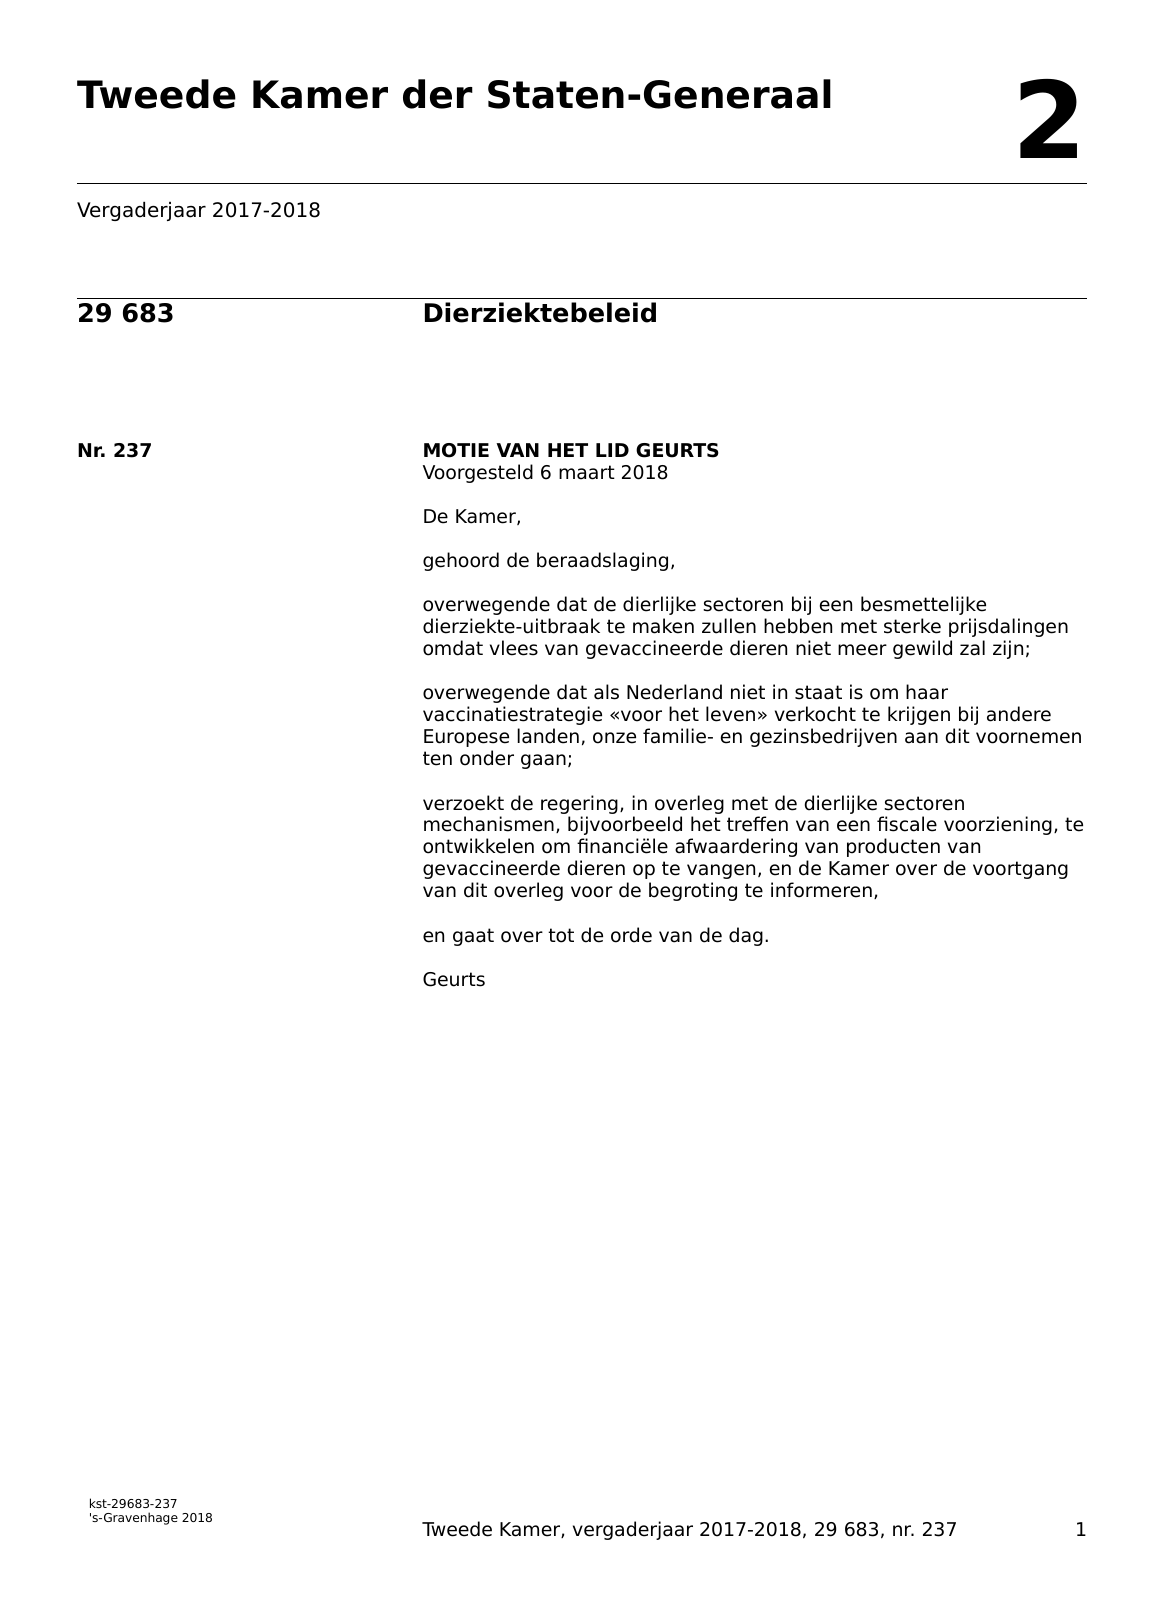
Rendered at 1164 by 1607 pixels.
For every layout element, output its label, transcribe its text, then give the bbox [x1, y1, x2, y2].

text gehoord de beraadslaging, [422, 550, 1087, 572]
table_cell Vergaderjaar 2017-2018 [77, 184, 1087, 298]
text Geurts [422, 969, 1087, 991]
text Voorgesteld 6 maart 2018 [422, 462, 1087, 484]
text verzoekt de regering, in overleg met de dierlijke sectoren mechanismen, bijvoorbeeld het treffen van een fiscale voorziening, te ontwikkelen om financiële afwaardering van producten van gevaccineerde dieren op te vangen, en de Kamer over de voortgang van dit overleg voor de begroting te informeren, [422, 792, 1087, 902]
subtitle 29 683 Dierziektebeleid [77, 299, 1087, 329]
table_header Tweede Kamer der Staten-Generaal [77, 59, 886, 183]
text 's-Gravenhage 2018 [88, 1511, 323, 1525]
table_header 2 [886, 59, 1087, 183]
text overwegende dat als Nederland niet in staat is om haar vaccinatiestrategie «voor het leven» verkocht te krijgen bij andere Europese landen, onze familie- en gezinsbedrijven aan dit voornemen ten onder gaan; [422, 682, 1087, 770]
text kst-29683-237 [88, 1497, 323, 1511]
text overwegende dat de dierlijke sectoren bij een besmettelijke dierziekte-uitbraak te maken zullen hebben met sterke prijsdalingen omdat vlees van gevaccineerde dieren niet meer gewild zal zijn; [422, 594, 1087, 660]
text De Kamer, [422, 506, 1087, 528]
subtitle Nr. 237 MOTIE VAN HET LID GEURTS [77, 440, 1087, 462]
text en gaat over tot de orde van de dag. [422, 924, 1087, 946]
